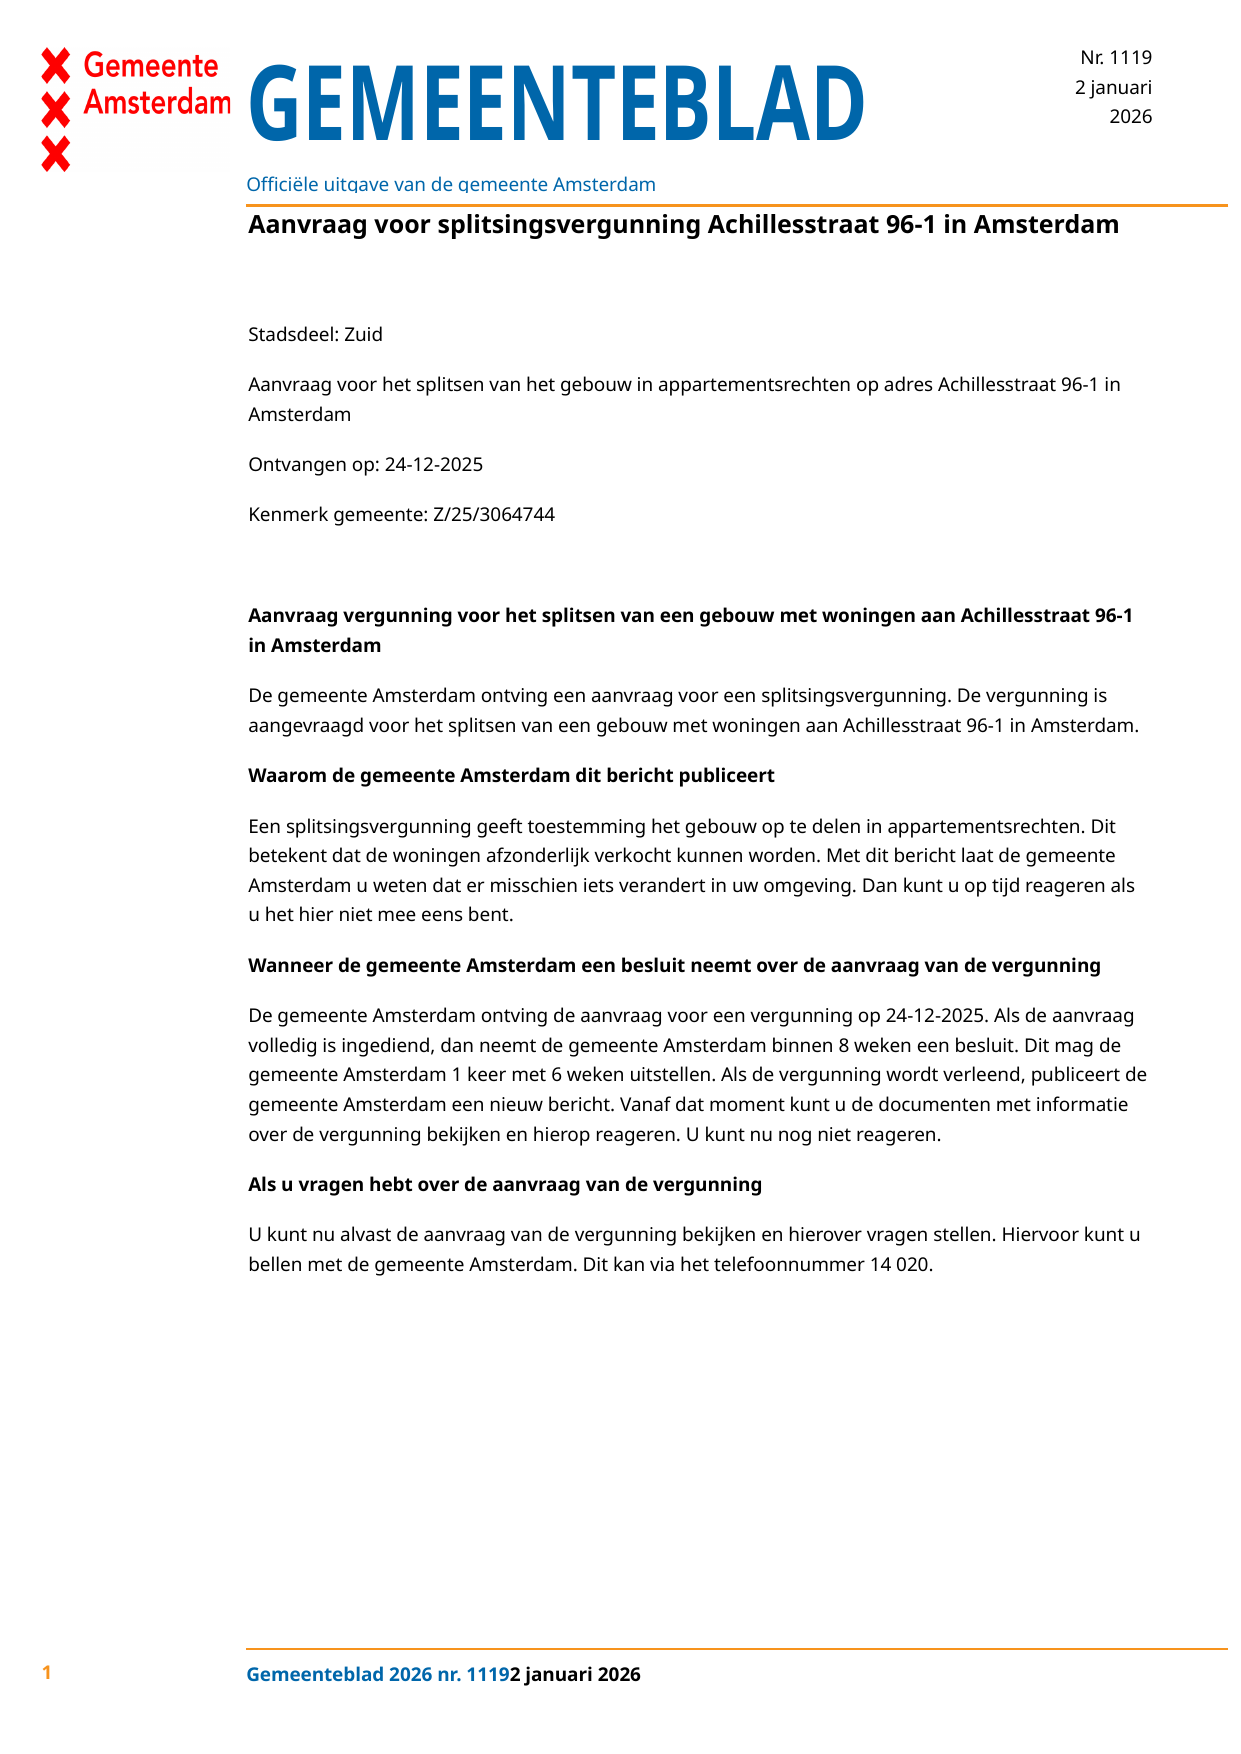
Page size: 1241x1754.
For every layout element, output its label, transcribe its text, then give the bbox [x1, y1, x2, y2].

text De gemeente Amsterdam ontving de aanvraag voor een vergunning op 24-12-2025. Als de aanvraag volledig is ingediend, dan neemt de gemeente Amsterdam binnen 8 weken een besluit. Dit mag de gemeente Amsterdam 1 keer met 6 weken uitstellen. Als de vergunning wordt verleend, publiceert de gemeente Amsterdam een nieuw bericht. Vanaf dat moment kunt u de documenten met informatie over de vergunning bekijken en hierop reageren. U kunt nu nog niet reageren. [248, 1002, 1152, 1146]
text Waarom de gemeente Amsterdam dit bericht publiceert [248, 762, 1152, 788]
picture [41, 47, 231, 172]
text Aanvraag voor splitsingsvergunning Achillesstraat 96-1 in Amsterdam [248, 207, 1152, 241]
text Ontvangen op: 24-12-2025 [248, 451, 1152, 477]
text Een splitsingsvergunning geeft toestemming het gebouw op te delen in appartementsrechten. Dit betekent dat de woningen afzonderlijk verkocht kunnen worden. Met dit bericht laat de gemeente Amsterdam u weten dat er misschien iets verandert in uw omgeving. Dan kunt u op tijd reageren als u het hier niet mee eens bent. [248, 813, 1152, 927]
text Als u vragen hebt over de aanvraag van de vergunning [248, 1171, 1152, 1197]
text Stadsdeel: Zuid [248, 321, 1152, 346]
text Wanneer de gemeente Amsterdam een besluit neemt over de aanvraag van de vergunning [248, 952, 1152, 978]
text Aanvraag vergunning voor het splitsen van een gebouw met woningen aan Achillesstraat 96-1 in Amsterdam [248, 602, 1152, 658]
text Kenmerk gemeente: Z/25/3064744 [248, 502, 1152, 527]
text U kunt nu alvast de aanvraag van de vergunning bekijken en hierover vragen stellen. Hiervoor kunt u bellen met de gemeente Amsterdam. Dit kan via het telefoonnummer 14 020. [248, 1222, 1152, 1277]
text De gemeente Amsterdam ontving een aanvraag voor een splitsingsvergunning. De vergunning is aangevraagd voor het splitsen van een gebouw met woningen aan Achillesstraat 96-1 in Amsterdam. [248, 682, 1152, 738]
text Aanvraag voor het splitsen van het gebouw in appartementsrechten op adres Achillesstraat 96-1 in Amsterdam [248, 371, 1152, 426]
